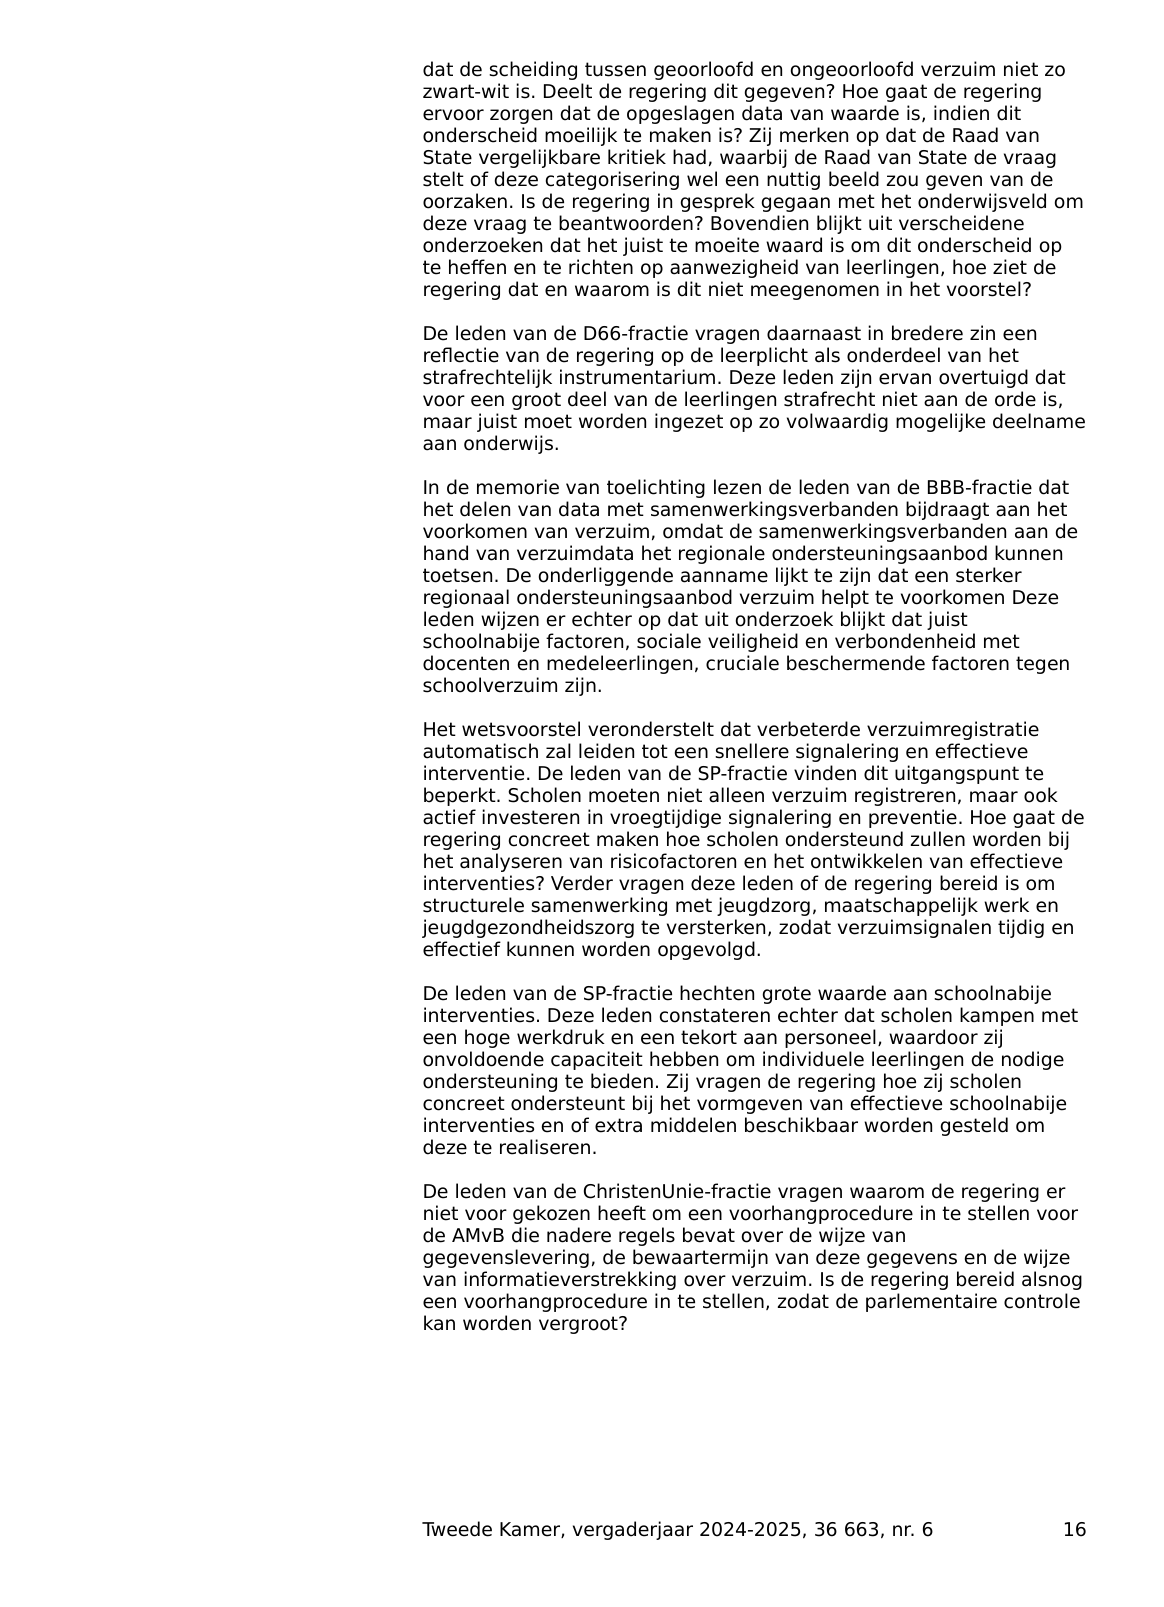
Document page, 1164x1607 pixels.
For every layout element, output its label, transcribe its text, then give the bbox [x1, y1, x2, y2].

text dat de scheiding tussen geoorloofd en ongeoorloofd verzuim niet zo zwart-wit is. Deelt de regering dit gegeven? Hoe gaat de regering ervoor zorgen dat de opgeslagen data van waarde is, indien dit onderscheid moeilijk te maken is? Zij merken op dat de Raad van State vergelijkbare kritiek had, waarbij de Raad van State de vraag stelt of deze categorisering wel een nuttig beeld zou geven van de oorzaken. Is de regering in gesprek gegaan met het onderwijsveld om deze vraag te beantwoorden? Bovendien blijkt uit verscheidene onderzoeken dat het juist te moeite waard is om dit onderscheid op te heffen en te richten op aanwezigheid van leerlingen, hoe ziet de regering dat en waarom is dit niet meegenomen in het voorstel? [422, 59, 1087, 301]
text De leden van de D66-fractie vragen daarnaast in bredere zin een reflectie van de regering op de leerplicht als onderdeel van het strafrechtelijk instrumentarium. Deze leden zijn ervan overtuigd dat voor een groot deel van de leerlingen strafrecht niet aan de orde is, maar juist moet worden ingezet op zo volwaardig mogelijke deelname aan onderwijs. [422, 323, 1087, 455]
text De leden van de SP-fractie hechten grote waarde aan schoolnabije interventies. Deze leden constateren echter dat scholen kampen met een hoge werkdruk en een tekort aan personeel, waardoor zij onvoldoende capaciteit hebben om individuele leerlingen de nodige ondersteuning te bieden. Zij vragen de regering hoe zij scholen concreet ondersteunt bij het vormgeven van effectieve schoolnabije interventies en of extra middelen beschikbaar worden gesteld om deze te realiseren. [422, 983, 1087, 1159]
text Het wetsvoorstel veronderstelt dat verbeterde verzuimregistratie automatisch zal leiden tot een snellere signalering en effectieve interventie. De leden van de SP-fractie vinden dit uitgangspunt te beperkt. Scholen moeten niet alleen verzuim registreren, maar ook actief investeren in vroegtijdige signalering en preventie. Hoe gaat de regering concreet maken hoe scholen ondersteund zullen worden bij het analyseren van risicofactoren en het ontwikkelen van effectieve interventies? Verder vragen deze leden of de regering bereid is om structurele samenwerking met jeugdzorg, maatschappelijk werk en jeugdgezondheidszorg te versterken, zodat verzuimsignalen tijdig en effectief kunnen worden opgevolgd. [422, 719, 1087, 961]
text In de memorie van toelichting lezen de leden van de BBB-fractie dat het delen van data met samenwerkingsverbanden bijdraagt aan het voorkomen van verzuim, omdat de samenwerkingsverbanden aan de hand van verzuimdata het regionale ondersteuningsaanbod kunnen toetsen. De onderliggende aanname lijkt te zijn dat een sterker regionaal ondersteuningsaanbod verzuim helpt te voorkomen Deze leden wijzen er echter op dat uit onderzoek blijkt dat juist schoolnabije factoren, sociale veiligheid en verbondenheid met docenten en medeleerlingen, cruciale beschermende factoren tegen schoolverzuim zijn. [422, 477, 1087, 697]
text De leden van de ChristenUnie-fractie vragen waarom de regering er niet voor gekozen heeft om een voorhangprocedure in te stellen voor de AMvB die nadere regels bevat over de wijze van gegevenslevering, de bewaartermijn van deze gegevens en de wijze van informatieverstrekking over verzuim. Is de regering bereid alsnog een voorhangprocedure in te stellen, zodat de parlementaire controle kan worden vergroot? [422, 1181, 1087, 1335]
